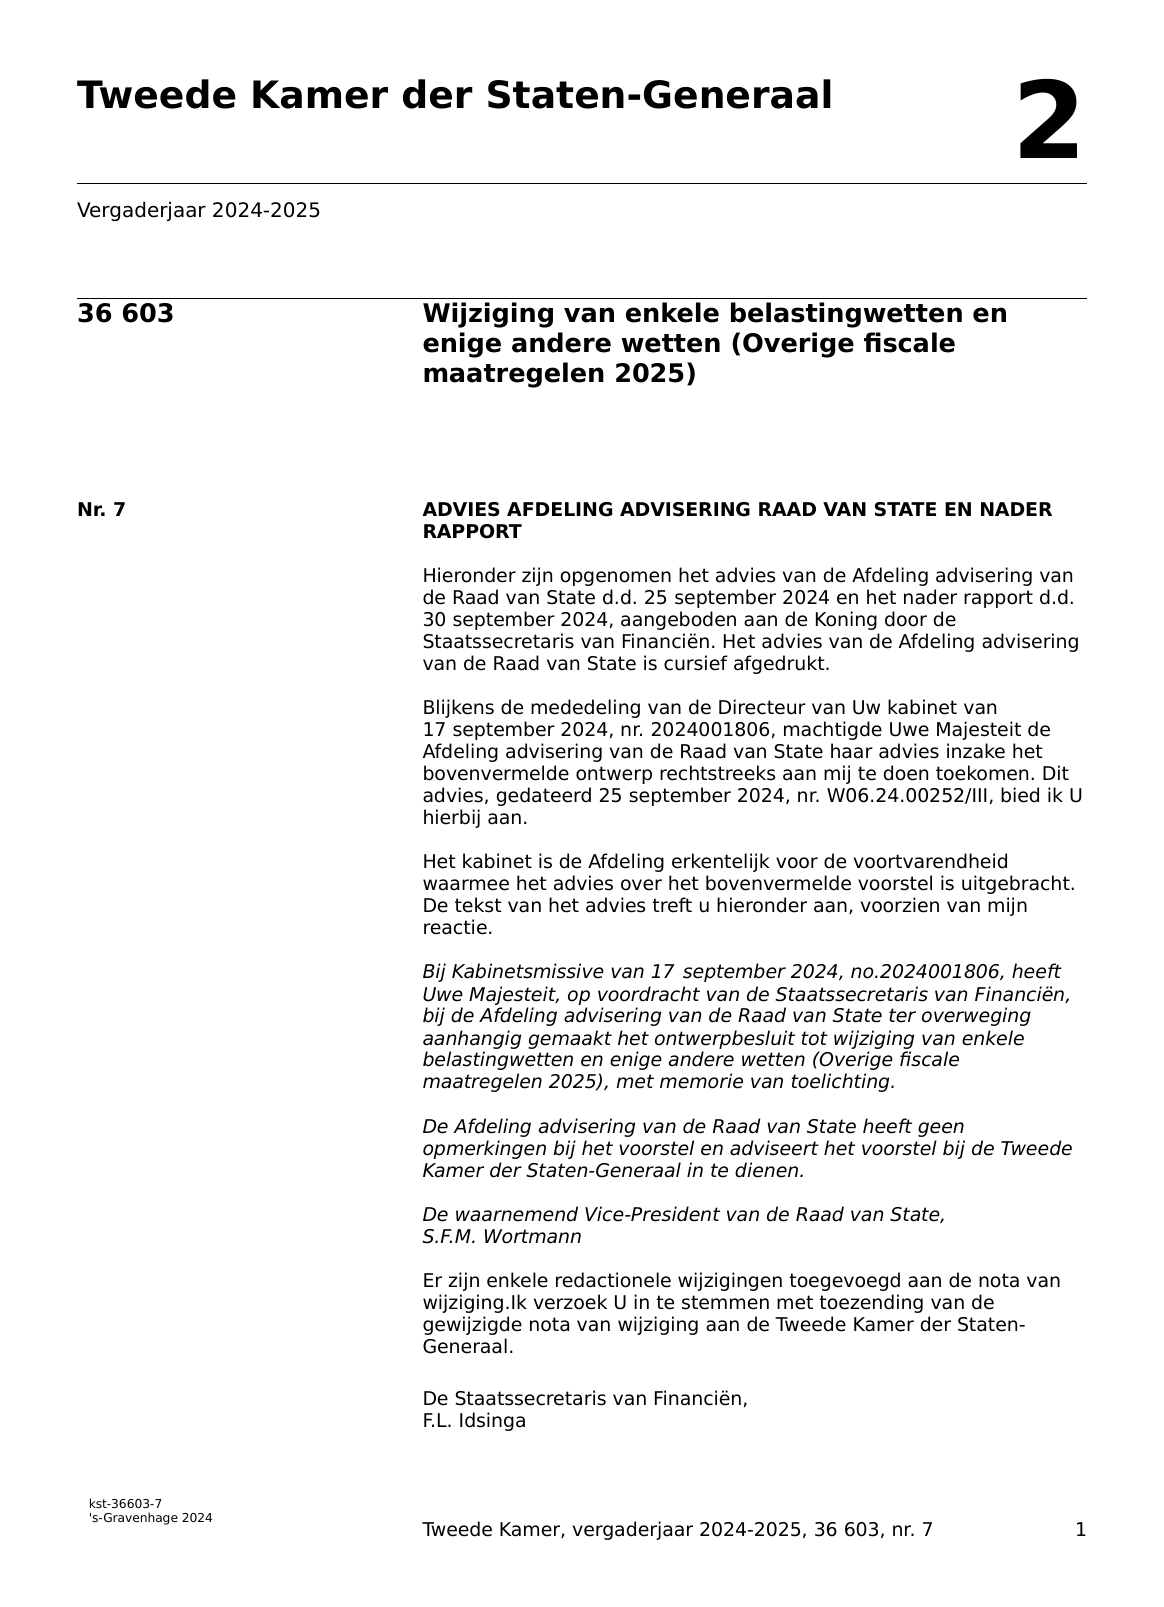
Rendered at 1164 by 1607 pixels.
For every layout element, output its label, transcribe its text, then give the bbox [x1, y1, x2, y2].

table_header 2 [886, 59, 1087, 183]
text De Afdeling advisering van de Raad van State heeft geen opmerkingen bij het voorstel en adviseert het voorstel bij de Tweede Kamer der Staten-Generaal in te dienen. [422, 1116, 1087, 1181]
text Het kabinet is de Afdeling erkentelijk voor de voortvarendheid waarmee het advies over het bovenvermelde voorstel is uitgebracht. De tekst van het advies treft u hieronder aan, voorzien van mijn reactie. [422, 851, 1087, 939]
subtitle 36 603 Wijziging van enkele belastingwetten en enige andere wetten (Overige fiscale maatregelen 2025) [77, 299, 1087, 388]
text Blijkens de mededeling van de Directeur van Uw kabinet van 17 september 2024, nr. 2024001806, machtigde Uwe Majesteit de Afdeling advisering van de Raad van State haar advies inzake het bovenvermelde ontwerp rechtstreeks aan mij te doen toekomen. Dit advies, gedateerd 25 september 2024, nr. W06.24.00252/III, bied ik U hierbij aan. [422, 697, 1087, 829]
text Bij Kabinetsmissive van 17 september 2024, no.2024001806, heeft Uwe Majesteit, op voordracht van de Staatssecretaris van Financiën, bij de Afdeling advisering van de Raad van State ter overweging aanhangig gemaakt het ontwerpbesluit tot wijziging van enkele belastingwetten en enige andere wetten (Overige fiscale maatregelen 2025), met memorie van toelichting. [422, 961, 1087, 1093]
subtitle Nr. 7 ADVIES AFDELING ADVISERING RAAD VAN STATE EN NADER RAPPORT [77, 499, 1087, 543]
table_header Tweede Kamer der Staten-Generaal [77, 59, 886, 183]
text Er zijn enkele redactionele wijzigingen toegevoegd aan de nota van wijziging.Ik verzoek U in te stemmen met toezending van de gewijzigde nota van wijziging aan de Tweede Kamer der Staten-Generaal. [422, 1270, 1087, 1358]
text 's-Gravenhage 2024 [88, 1511, 323, 1525]
text Hieronder zijn opgenomen het advies van de Afdeling advisering van de Raad van State d.d. 25 september 2024 en het nader rapport d.d. 30 september 2024, aangeboden aan de Koning door de Staatssecretaris van Financiën. Het advies van de Afdeling advisering van de Raad van State is cursief afgedrukt. [422, 565, 1087, 675]
text S.F.M. Wortmann [422, 1226, 1087, 1248]
text De Staatssecretaris van Financiën, F.L. Idsinga [422, 1388, 1087, 1432]
table_cell Vergaderjaar 2024-2025 [77, 184, 1087, 298]
text kst-36603-7 [88, 1497, 323, 1511]
text De waarnemend Vice-President van de Raad van State, [422, 1204, 1087, 1226]
